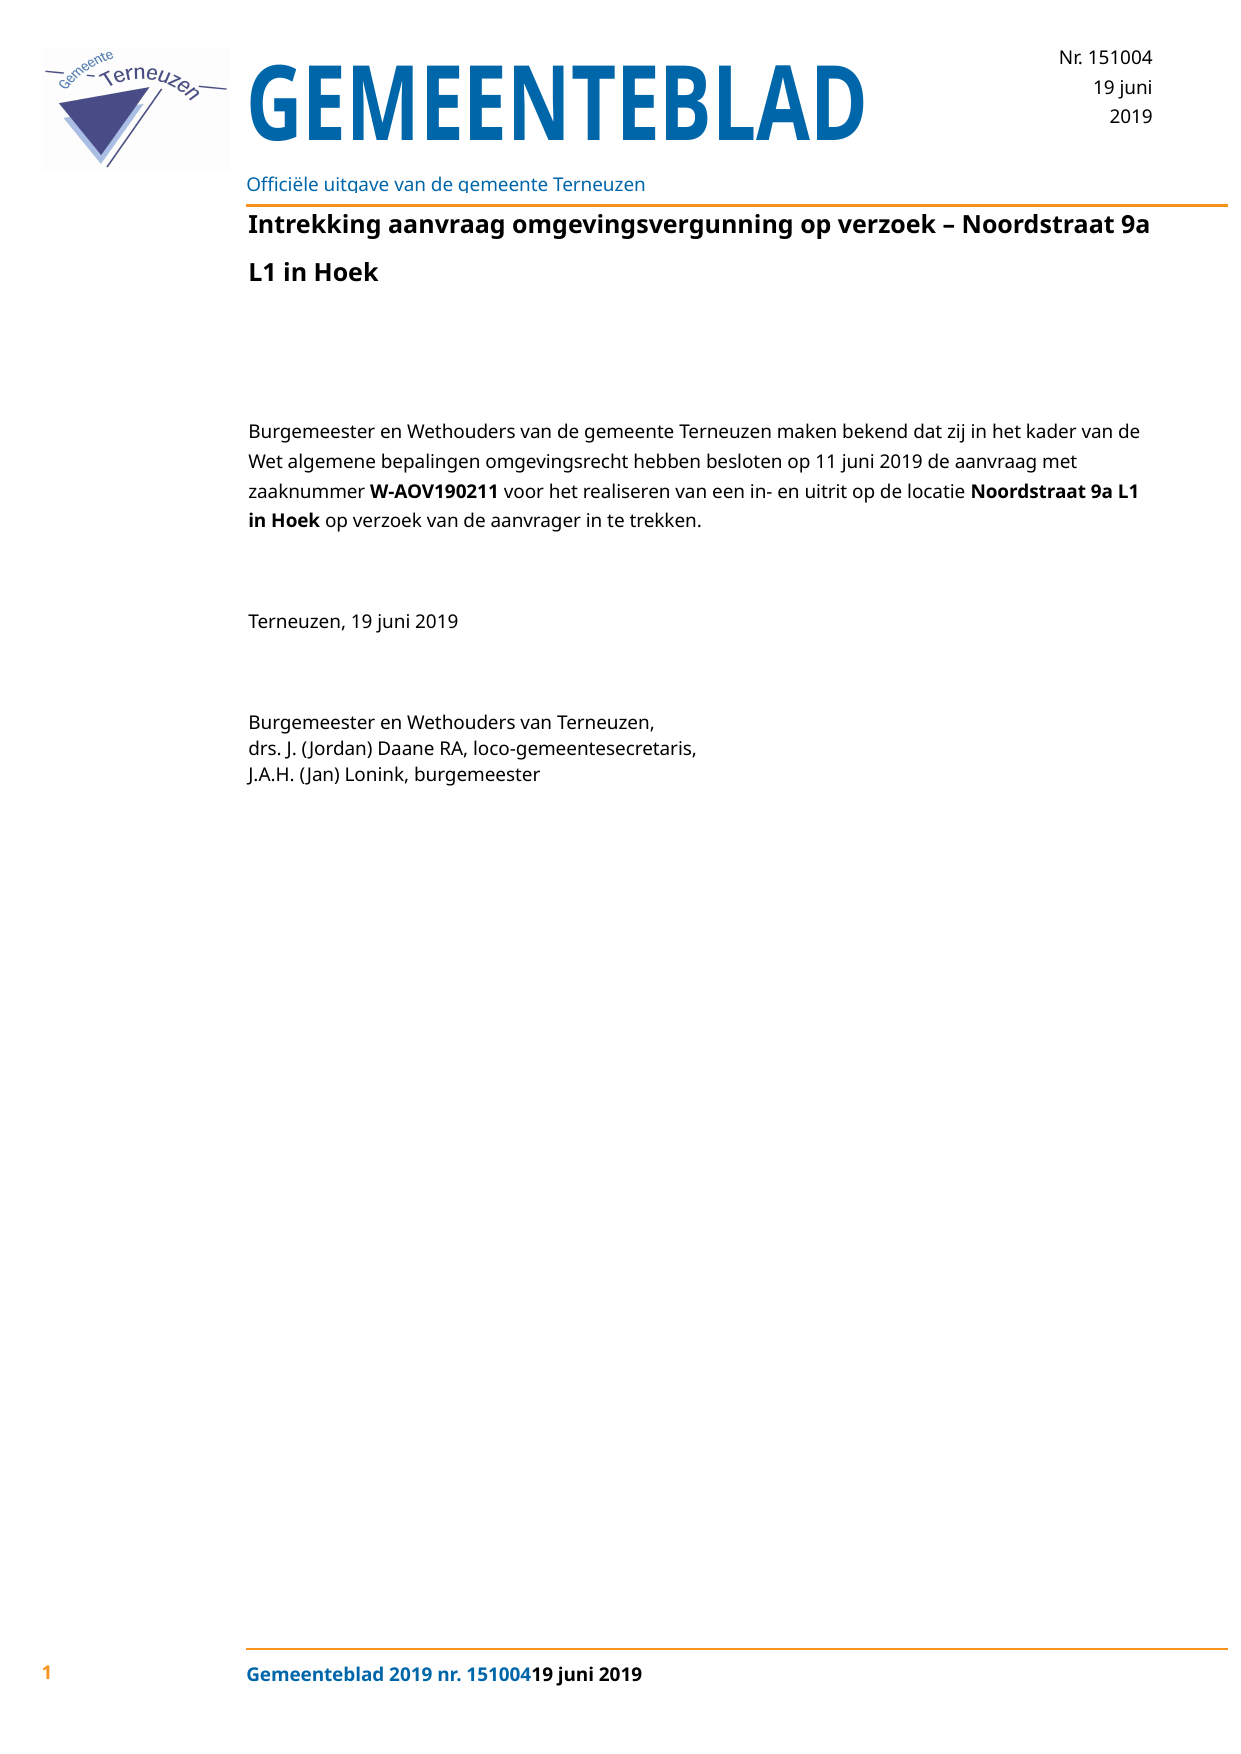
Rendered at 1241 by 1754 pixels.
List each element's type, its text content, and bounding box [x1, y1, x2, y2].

table_cell [248, 786, 700, 812]
text Terneuzen, 19 juni 2019 [248, 608, 1152, 634]
table_cell [700, 735, 1152, 761]
table_cell J.A.H. (Jan) Lonink, burgemeester [248, 761, 1152, 786]
text Intrekking aanvraag omgevingsvergunning op verzoek – Noordstraat 9a L1 in Hoek [248, 207, 1152, 288]
text Burgemeester en Wethouders van de gemeente Terneuzen maken bekend dat zij in het kader van de Wet algemene bepalingen omgevingsrecht hebben besloten op 11 juni 2019 de aanvraag met zaaknummer W-AOV190211 voor het realiseren van een in- en uitrit op de locatie Noordstraat 9a L1 in Hoek op verzoek van de aanvrager in te trekken. [248, 419, 1152, 533]
picture [41, 47, 231, 172]
table_header Burgemeester en Wethouders van Terneuzen, [248, 709, 1152, 735]
table_cell drs. J. (Jordan) Daane RA, loco-gemeentesecretaris, [248, 735, 700, 761]
table_cell [700, 786, 1152, 812]
